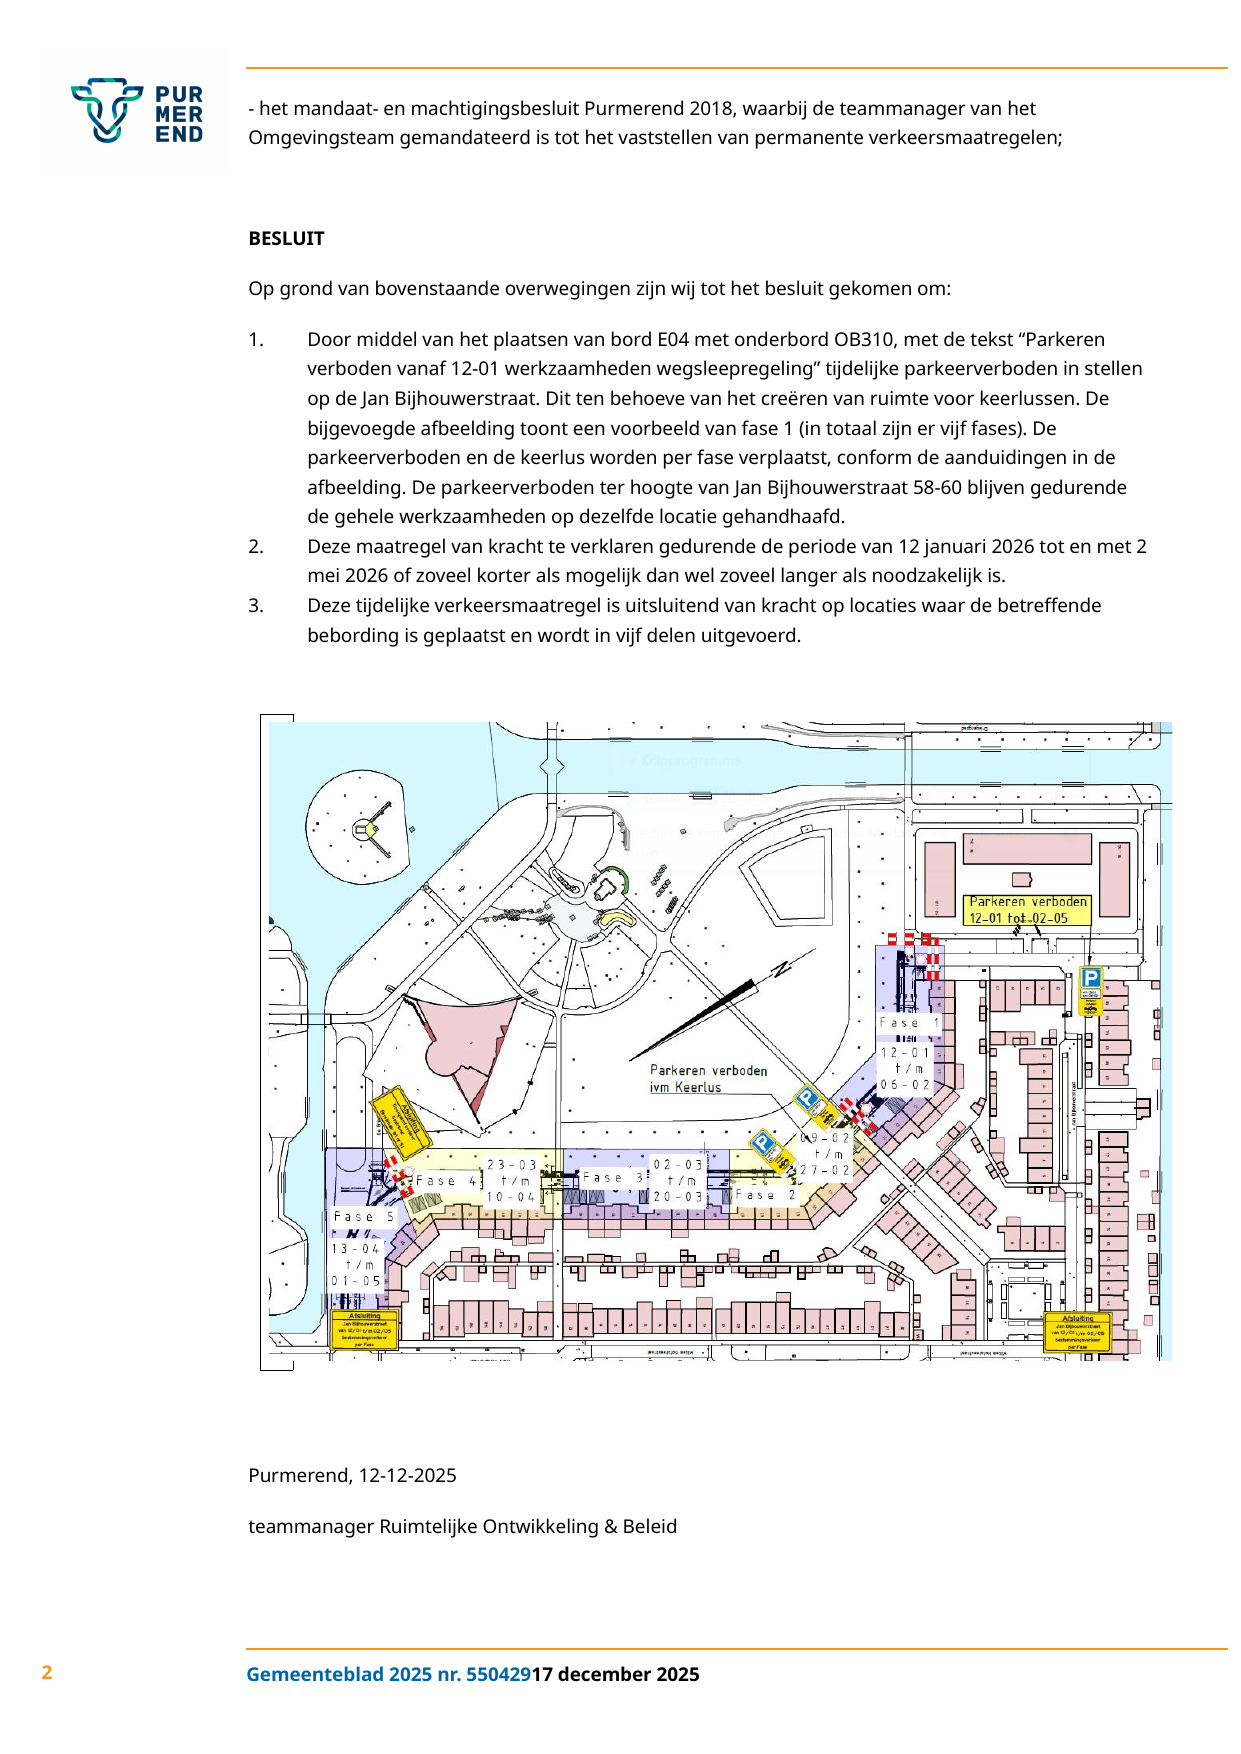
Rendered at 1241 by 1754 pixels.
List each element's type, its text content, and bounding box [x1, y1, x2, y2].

text Purmerend, 12-12-2025 [248, 1462, 1152, 1488]
picture [41, 47, 231, 172]
text BESLUIT [248, 225, 1152, 251]
picture [268, 722, 1173, 1361]
list Deze tijdelijke verkeersmaatregel is uitsluitend van kracht op locaties waar de betreffende bebording is geplaatst en wordt in vijf delen uitgevoerd. [248, 592, 1152, 648]
list Door middel van het plaatsen van bord E04 met onderbord OB310, met de tekst “Parkeren verboden vanaf 12-01 werkzaamheden wegsleepregeling” tijdelijke parkeerverboden in stellen op de Jan Bijhouwerstraat. Dit ten behoeve van het creëren van ruimte voor keerlussen. De bijgevoegde afbeelding toont een voorbeeld van fase 1 (in totaal zijn er vijf fases). De parkeerverboden en de keerlus worden per fase verplaatst, conform de aanduidingen in de afbeelding. De parkeerverboden ter hoogte van Jan Bijhouwerstraat 58-60 blijven gedurende de gehele werkzaamheden op dezelfde locatie gehandhaafd. [248, 326, 1152, 529]
text - het mandaat- en machtigingsbesluit Purmerend 2018, waarbij de teammanager van het Omgevingsteam gemandateerd is tot het vaststellen van permanente verkeersmaatregelen; [248, 95, 1152, 150]
text teammanager Ruimtelijke Ontwikkeling & Beleid [248, 1513, 1152, 1538]
text Op grond van bovenstaande overwegingen zijn wij tot het besluit gekomen om: [248, 276, 1152, 301]
list Deze maatregel van kracht te verklaren gedurende de periode van 12 januari 2026 tot en met 2 mei 2026 of zoveel korter als mogelijk dan wel zoveel langer als noodzakelijk is. [248, 533, 1152, 588]
